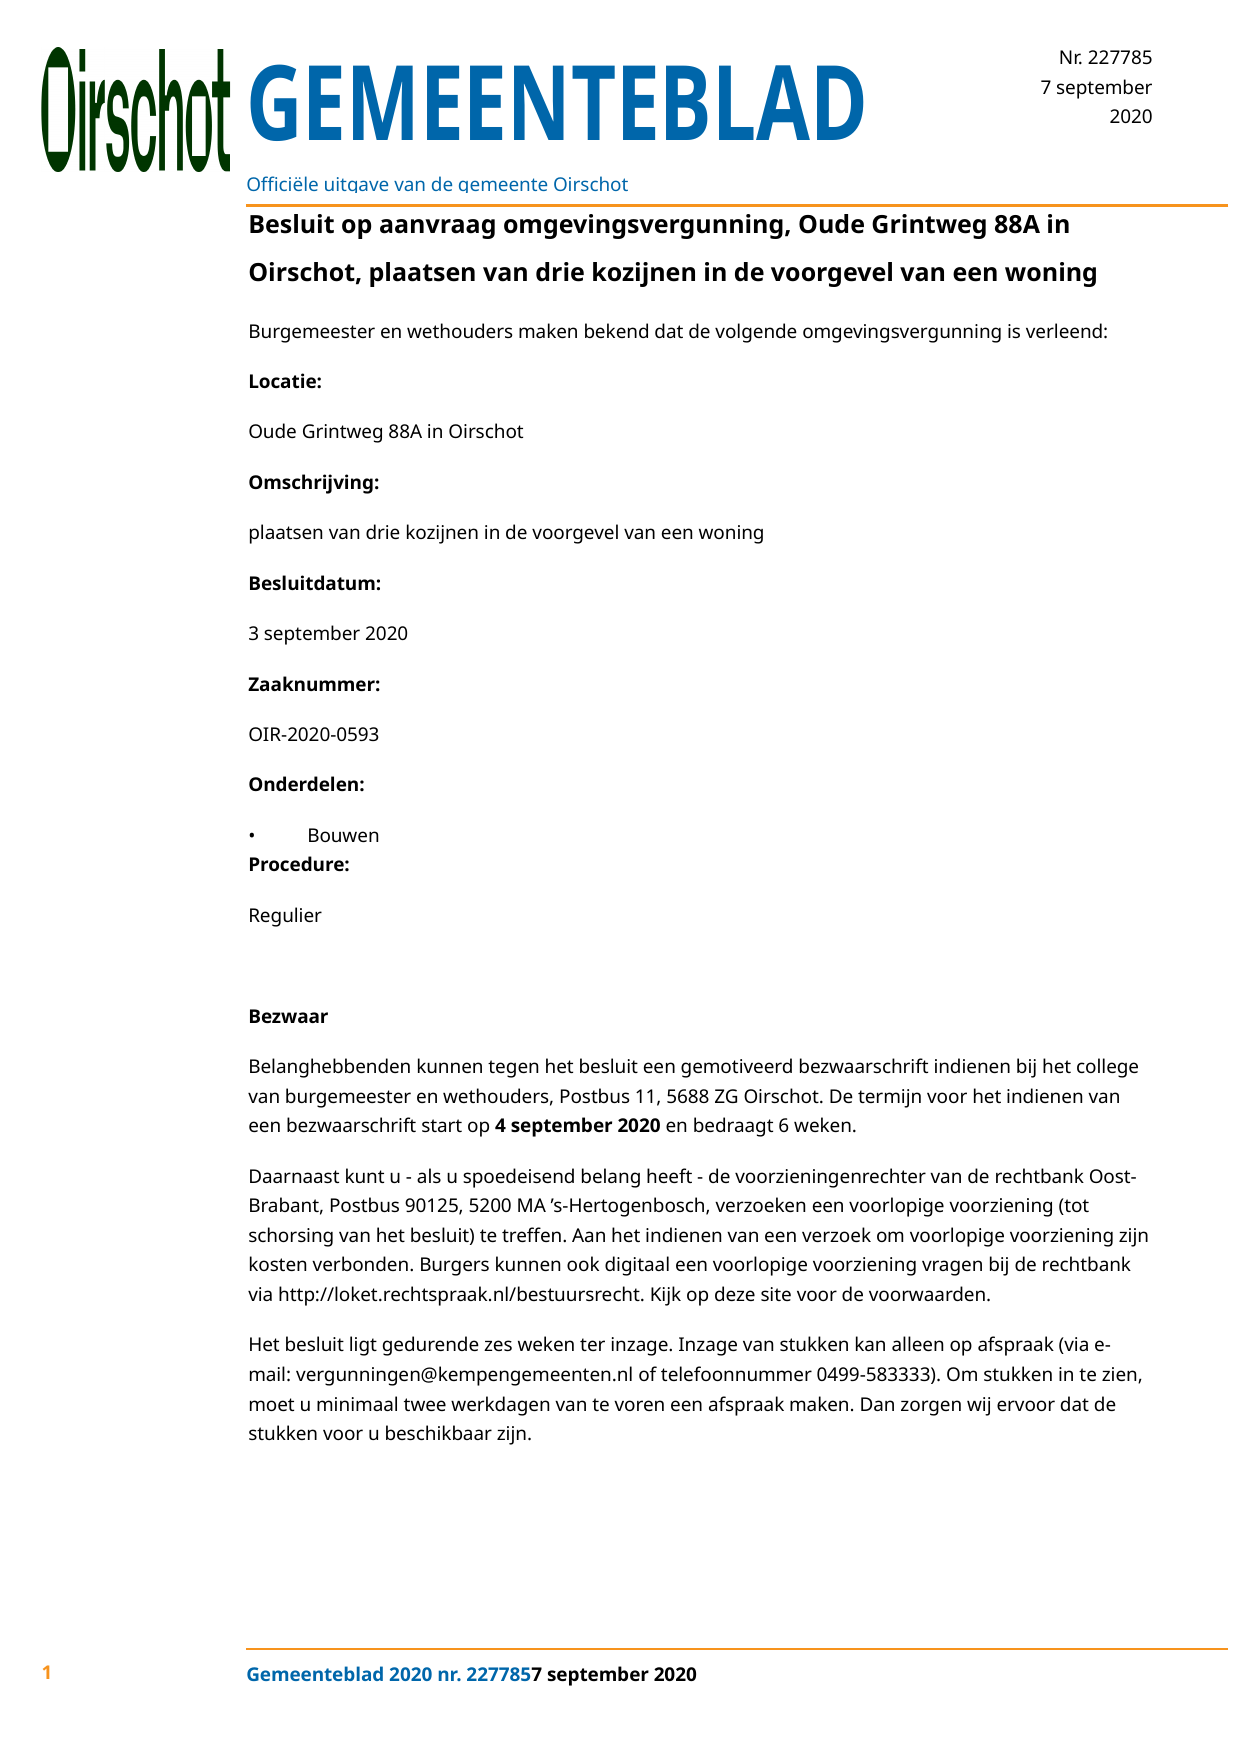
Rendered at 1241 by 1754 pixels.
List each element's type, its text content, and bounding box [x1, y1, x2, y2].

text Besluit op aanvraag omgevingsvergunning, Oude Grintweg 88A in Oirschot, plaatsen van drie kozijnen in de voorgevel van een woning [248, 207, 1152, 288]
text Besluitdatum: [248, 570, 1152, 596]
text Zaaknummer: [248, 671, 1152, 697]
text Locatie: [248, 368, 1152, 394]
text OIR-2020-0593 [248, 721, 1152, 747]
text Regulier [248, 902, 1152, 928]
text Burgemeester en wethouders maken bekend dat de volgende omgevingsvergunning is verleend: [248, 318, 1152, 344]
text plaatsen van drie kozijnen in de voorgevel van een woning [248, 519, 1152, 545]
text Daarnaast kunt u - als u spoedeisend belang heeft - de voorzieningenrechter van de rechtbank Oost-Brabant, Postbus 90125, 5200 MA ’s-Hertogenbosch, verzoeken een voorlopige voorziening (tot schorsing van het besluit) te treffen. Aan het indienen van een verzoek om voorlopige voorziening zijn kosten verbonden. Burgers kunnen ook digitaal een voorlopige voorziening vragen bij de rechtbank via http://loket.rechtspraak.nl/bestuursrecht. Kijk op deze site voor de voorwaarden. [248, 1163, 1152, 1307]
text Omschrijving: [248, 469, 1152, 495]
text Onderdelen: [248, 772, 1152, 797]
text Bezwaar [248, 1003, 1152, 1029]
list Bouwen [248, 822, 1152, 848]
text Het besluit ligt gedurende zes weken ter inzage. Inzage van stukken kan alleen op afspraak (via e-mail: vergunningen@kempengemeenten.nl of telefoonnummer 0499-583333). Om stukken in te zien, moet u minimaal twee werkdagen van te voren een afspraak maken. Dan zorgen wij ervoor dat de stukken voor u beschikbaar zijn. [248, 1332, 1152, 1446]
text Oude Grintweg 88A in Oirschot [248, 419, 1152, 444]
text Belanghebbenden kunnen tegen het besluit een gemotiveerd bezwaarschrift indienen bij het college van burgemeester en wethouders, Postbus 11, 5688 ZG Oirschot. De termijn voor het indienen van een bezwaarschrift start op 4 september 2020 en bedraagt 6 weken. [248, 1053, 1152, 1138]
text 3 september 2020 [248, 620, 1152, 646]
text Procedure: [248, 852, 1152, 877]
picture [41, 47, 231, 172]
